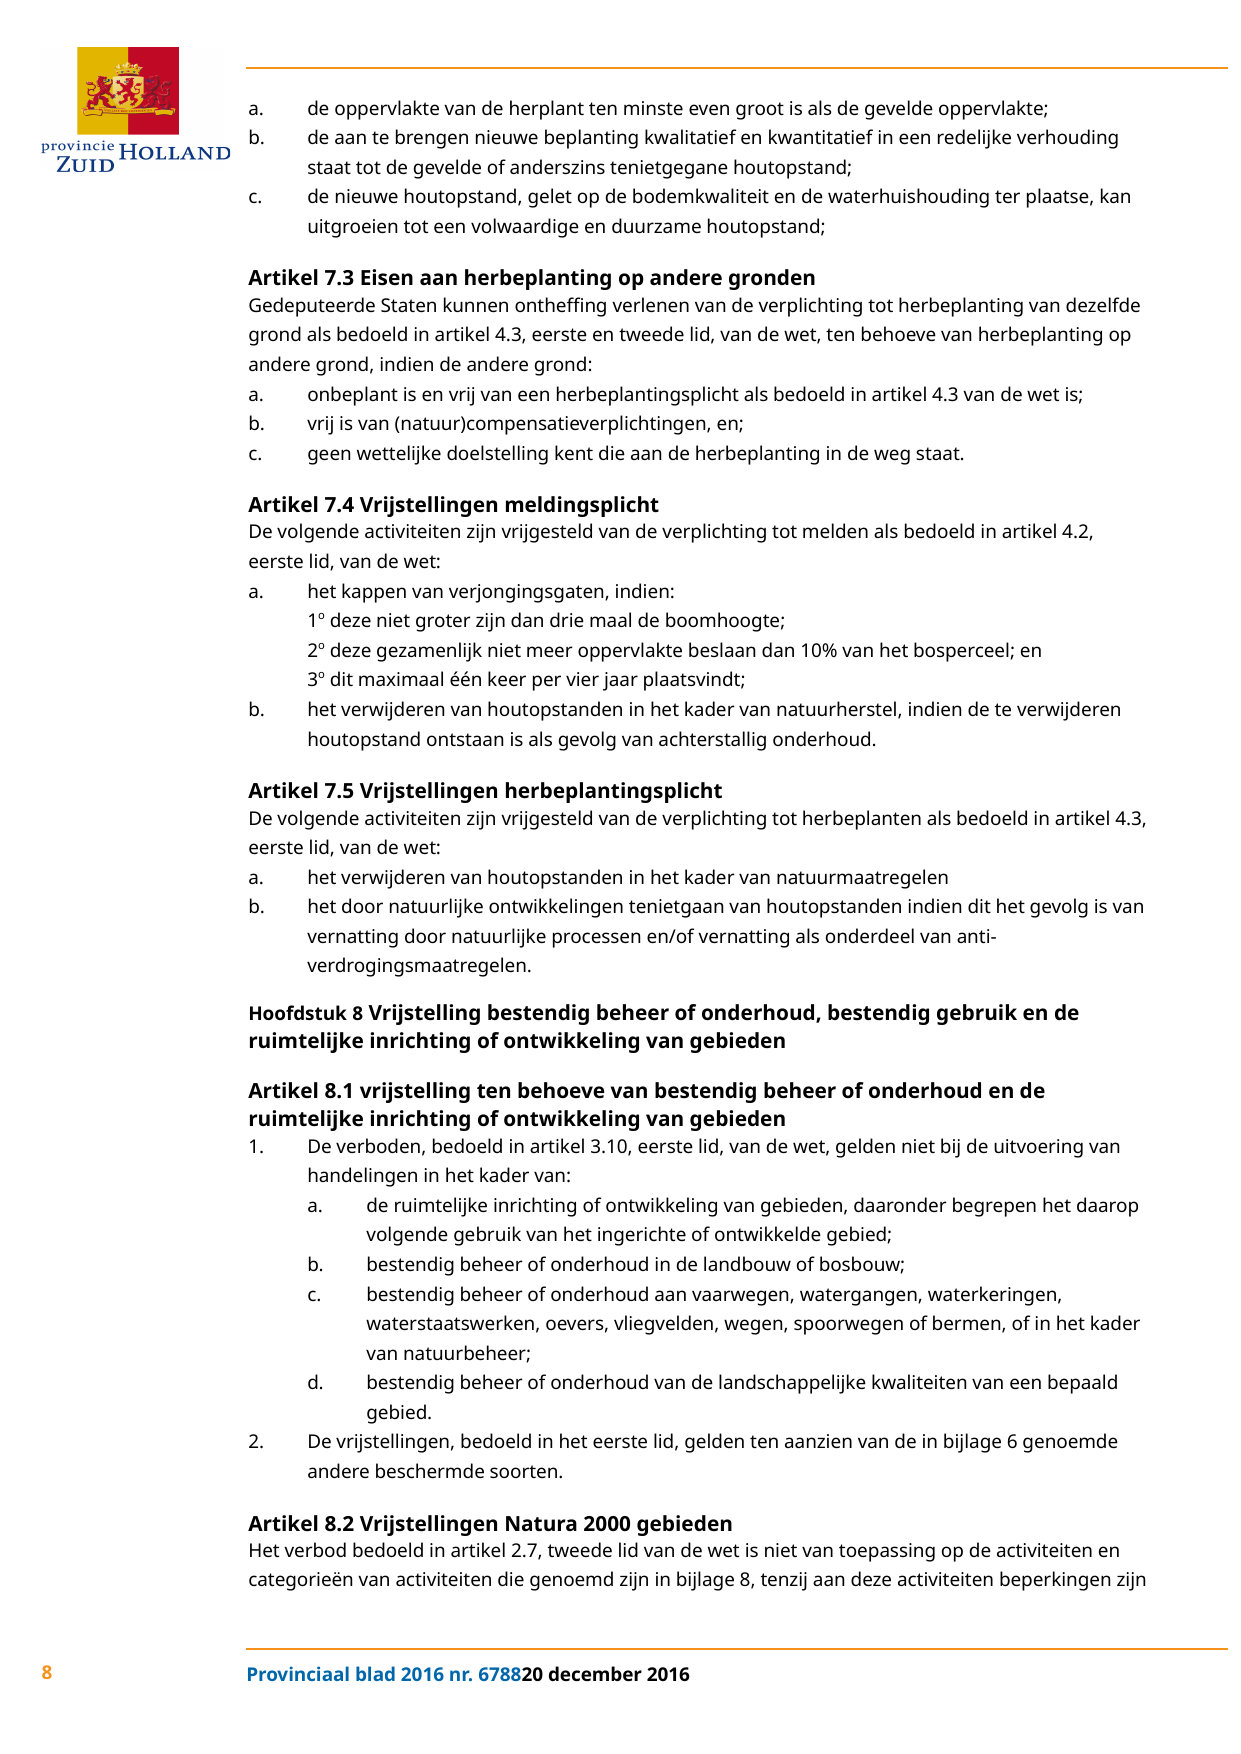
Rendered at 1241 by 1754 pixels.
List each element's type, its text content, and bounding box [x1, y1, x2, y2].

list De verboden, bedoeld in artikel 3.10, eerste lid, van de wet, gelden niet bij de uitvoering van handelingen in het kader van: [248, 1133, 1152, 1188]
list onbeplant is en vrij van een herbeplantingsplicht als bedoeld in artikel 4.3 van de wet is; [248, 381, 1152, 406]
list 2o deze gezamenlijk niet meer oppervlakte beslaan dan 10% van het bosperceel; en [248, 637, 1152, 663]
list 3o dit maximaal één keer per vier jaar plaatsvindt; [248, 667, 1152, 692]
list De vrijstellingen, bedoeld in het eerste lid, gelden ten aanzien van de in bijlage 6 genoemde andere beschermde soorten. [248, 1429, 1152, 1484]
text De volgende activiteiten zijn vrijgesteld van de verplichting tot herbeplanten als bedoeld in artikel 4.3, eerste lid, van de wet: [248, 805, 1152, 860]
list de aan te brengen nieuwe beplanting kwalitatief en kwantitatief in een redelijke verhouding staat tot de gevelde of anderszins tenietgegane houtopstand; [248, 124, 1152, 180]
text Hoofdstuk 8 Vrijstelling bestendig beheer of onderhoud, bestendig gebruik en de ruimtelijke inrichting of ontwikkeling van gebieden [248, 998, 1152, 1055]
list bestendig beheer of onderhoud van de landschappelijke kwaliteiten van een bepaald gebied. [307, 1369, 1152, 1425]
list het door natuurlijke ontwikkelingen tenietgaan van houtopstanden indien dit het gevolg is van vernatting door natuurlijke processen en/of vernatting als onderdeel van anti-verdrogingsmaatregelen. [248, 893, 1152, 978]
text De volgende activiteiten zijn vrijgesteld van de verplichting tot melden als bedoeld in artikel 4.2, eerste lid, van de wet: [248, 519, 1152, 574]
list de oppervlakte van de herplant ten minste even groot is als de gevelde oppervlakte; [248, 95, 1152, 121]
list bestendig beheer of onderhoud in de landbouw of bosbouw; [307, 1251, 1152, 1277]
list geen wettelijke doelstelling kent die aan de herbeplanting in de weg staat. [248, 440, 1152, 466]
text Artikel 8.2 Vrijstellingen Natura 2000 gebieden [248, 1509, 1152, 1537]
text Artikel 7.3 Eisen aan herbeplanting op andere gronden [248, 263, 1152, 292]
picture [41, 47, 231, 172]
list het verwijderen van houtopstanden in het kader van natuurmaatregelen [248, 864, 1152, 889]
list de nieuwe houtopstand, gelet op de bodemkwaliteit en de waterhuishouding ter plaatse, kan uitgroeien tot een volwaardige en duurzame houtopstand; [248, 183, 1152, 239]
text Gedeputeerde Staten kunnen ontheffing verlenen van de verplichting tot herbeplanting van dezelfde grond als bedoeld in artikel 4.3, eerste en tweede lid, van de wet, ten behoeve van herbeplanting op andere grond, indien de andere grond: [248, 292, 1152, 377]
text Artikel 8.1 vrijstelling ten behoeve van bestendig beheer of onderhoud en de ruimtelijke inrichting of ontwikkeling van gebieden [248, 1076, 1152, 1133]
text Artikel 7.5 Vrijstellingen herbeplantingsplicht [248, 776, 1152, 805]
list bestendig beheer of onderhoud aan vaarwegen, watergangen, waterkeringen, waterstaatswerken, oevers, vliegvelden, wegen, spoorwegen of bermen, of in het kader van natuurbeheer; [307, 1281, 1152, 1366]
list vrij is van (natuur)compensatieverplichtingen, en; [248, 410, 1152, 436]
text Het verbod bedoeld in artikel 2.7, tweede lid van de wet is niet van toepassing op de activiteiten en categorieën van activiteiten die genoemd zijn in bijlage 8, tenzij aan deze activiteiten beperkingen zijn [248, 1537, 1152, 1592]
list 1o deze niet groter zijn dan drie maal de boomhoogte; [248, 607, 1152, 633]
list het kappen van verjongingsgaten, indien: [248, 578, 1152, 604]
text Artikel 7.4 Vrijstellingen meldingsplicht [248, 490, 1152, 519]
list het verwijderen van houtopstanden in het kader van natuurherstel, indien de te verwijderen houtopstand ontstaan is als gevolg van achterstallig onderhoud. [248, 696, 1152, 752]
list de ruimtelijke inrichting of ontwikkeling van gebieden, daaronder begrepen het daarop volgende gebruik van het ingerichte of ontwikkelde gebied; [307, 1192, 1152, 1247]
